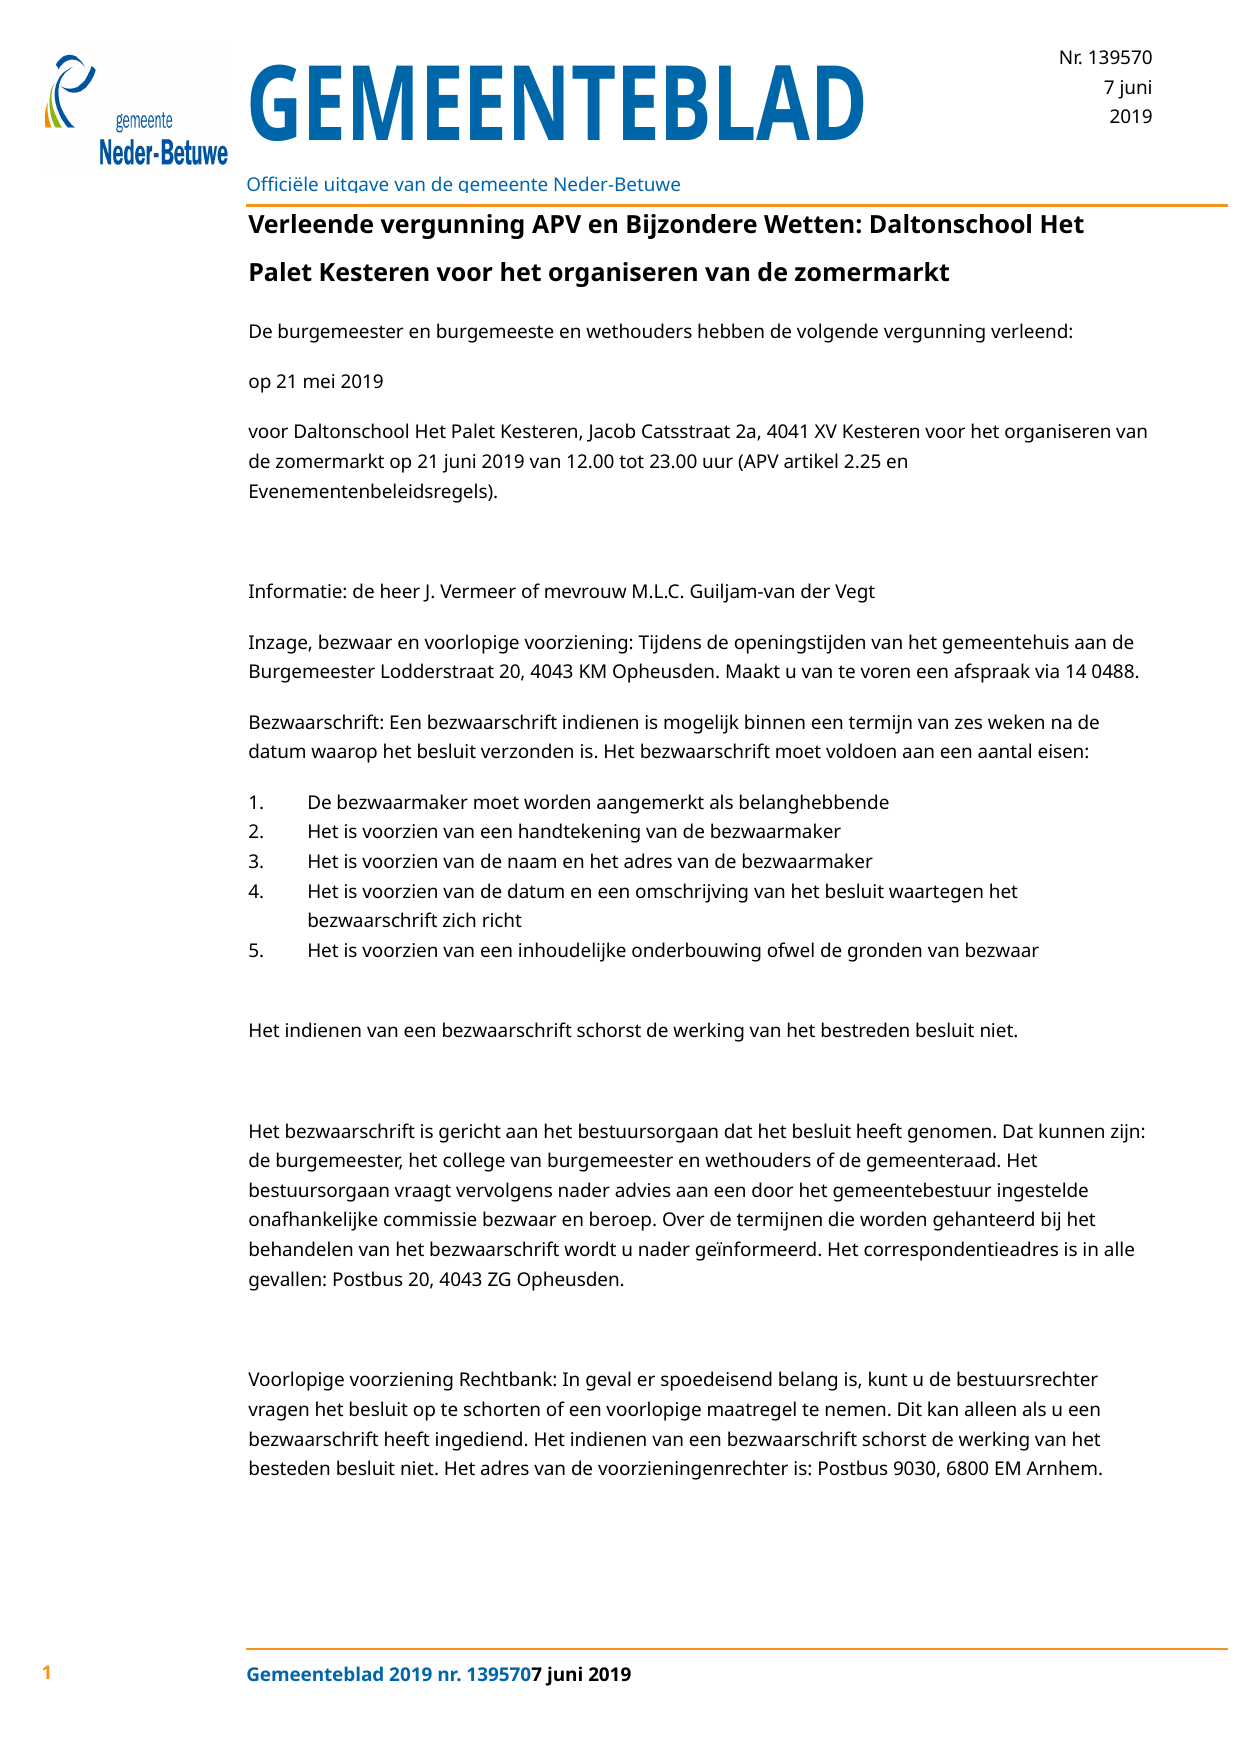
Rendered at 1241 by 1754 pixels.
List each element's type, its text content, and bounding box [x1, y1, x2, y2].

text De burgemeester en burgemeeste en wethouders hebben de volgende vergunning verleend: [248, 318, 1152, 344]
text Het indienen van een bezwaarschrift schorst de werking van het bestreden besluit niet. [248, 1017, 1152, 1043]
list De bezwaarmaker moet worden aangemerkt als belanghebbende [248, 789, 1152, 815]
list Het is voorzien van een handtekening van de bezwaarmaker [248, 819, 1152, 844]
list Het is voorzien van een inhoudelijke onderbouwing ofwel de gronden van bezwaar [248, 937, 1152, 963]
text Informatie: de heer J. Vermeer of mevrouw M.L.C. Guiljam-van der Vegt [248, 579, 1152, 604]
text Voorlopige voorziening Rechtbank: In geval er spoedeisend belang is, kunt u de bestuursrechter vragen het besluit op te schorten of een voorlopige maatregel te nemen. Dit kan alleen als u een bezwaarschrift heeft ingediend. Het indienen van een bezwaarschrift schorst de werking van het besteden besluit niet. Het adres van de voorzieningenrechter is: Postbus 9030, 6800 EM Arnhem. [248, 1367, 1152, 1481]
text op 21 mei 2019 [248, 368, 1152, 394]
text Het bezwaarschrift is gericht aan het bestuursorgaan dat het besluit heeft genomen. Dat kunnen zijn: de burgemeester, het college van burgemeester en wethouders of de gemeenteraad. Het bestuursorgaan vraagt vervolgens nader advies aan een door het gemeentebestuur ingestelde onafhankelijke commissie bezwaar en beroep. Over de termijnen die worden gehanteerd bij het behandelen van het bezwaarschrift wordt u nader geïnformeerd. Het correspondentieadres is in alle gevallen: Postbus 20, 4043 ZG Opheusden. [248, 1118, 1152, 1292]
text voor Daltonschool Het Palet Kesteren, Jacob Catsstraat 2a, 4041 XV Kesteren voor het organiseren van de zomermarkt op 21 juni 2019 van 12.00 tot 23.00 uur (APV artikel 2.25 en Evenementenbeleidsregels). [248, 419, 1152, 504]
list Het is voorzien van de naam en het adres van de bezwaarmaker [248, 848, 1152, 874]
list Het is voorzien van de datum en een omschrijving van het besluit waartegen het bezwaarschrift zich richt [248, 878, 1152, 933]
text Verleende vergunning APV en Bijzondere Wetten: Daltonschool Het Palet Kesteren voor het organiseren van de zomermarkt [248, 207, 1152, 288]
text Inzage, bezwaar en voorlopige voorziening: Tijdens de openingstijden van het gemeentehuis aan de Burgemeester Lodderstraat 20, 4043 KM Opheusden. Maakt u van te voren een afspraak via 14 0488. [248, 629, 1152, 684]
picture [41, 47, 231, 172]
text Bezwaarschrift: Een bezwaarschrift indienen is mogelijk binnen een termijn van zes weken na de datum waarop het besluit verzonden is. Het bezwaarschrift moet voldoen aan een aantal eisen: [248, 709, 1152, 764]
